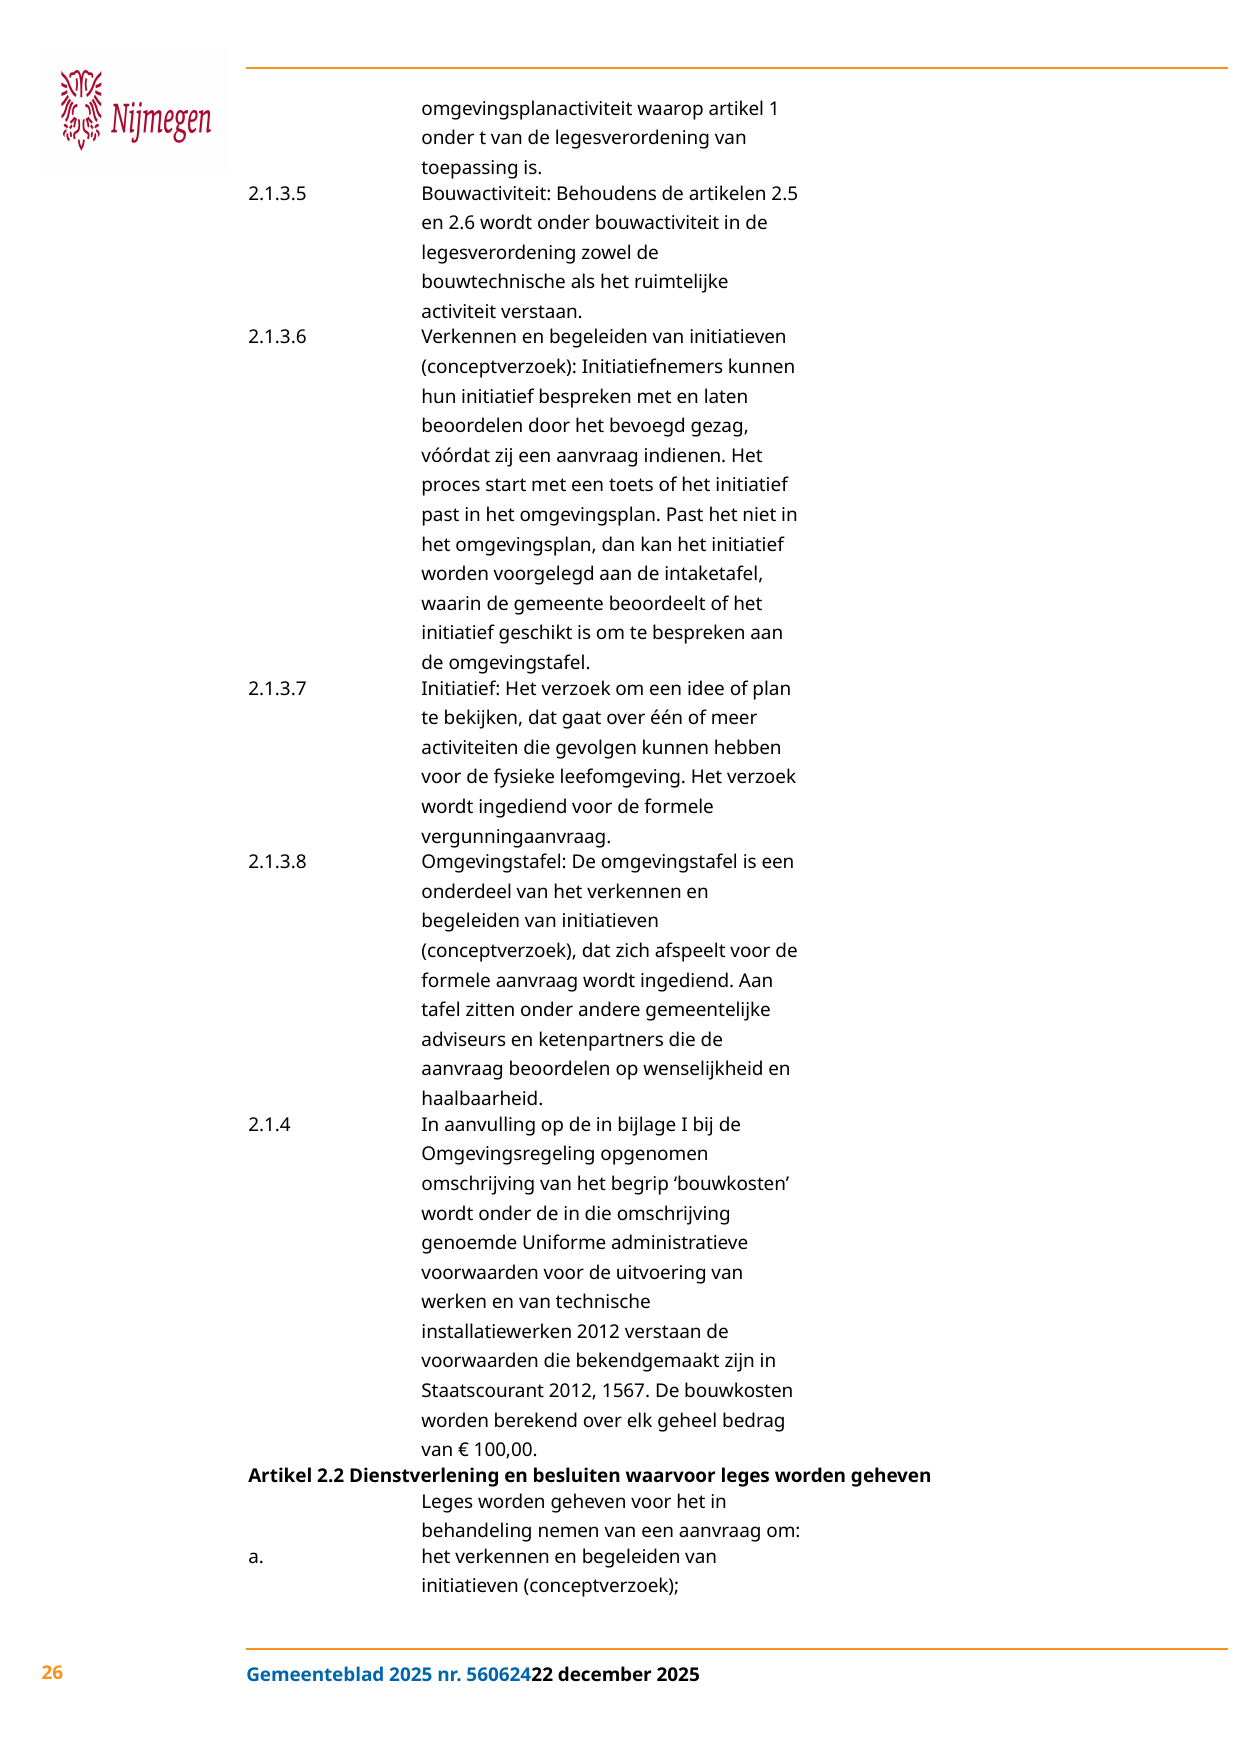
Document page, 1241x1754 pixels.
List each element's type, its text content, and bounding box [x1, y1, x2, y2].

table_cell [805, 849, 978, 1111]
table_cell [979, 1543, 1152, 1598]
table_cell [979, 1462, 1152, 1488]
table_cell [805, 1543, 978, 1598]
picture [41, 47, 231, 172]
table_cell Leges worden geheven voor het in behandeling nemen van een aanvraag om: [421, 1488, 805, 1543]
table_cell Initiatief: Het verzoek om een idee of plan te bekijken, dat gaat over één of meer activiteiten die gevolgen kunnen hebben voor de fysieke leefomgeving. Het verzoek wordt ingediend voor de formele vergunningaanvraag. [421, 675, 805, 848]
table_cell [979, 849, 1152, 1111]
table_cell [805, 324, 978, 675]
table_cell [979, 1488, 1152, 1543]
table_cell [805, 180, 978, 324]
table_cell Artikel 2.2 Dienstverlening en besluiten waarvoor leges worden geheven [248, 1462, 978, 1488]
table_cell [248, 95, 421, 180]
table_cell [979, 1111, 1152, 1462]
table_cell 2.1.4 [248, 1111, 421, 1462]
table_cell 2.1.3.8 [248, 849, 421, 1111]
table_cell [979, 95, 1152, 180]
table_cell [805, 1488, 978, 1543]
table_cell [805, 95, 978, 180]
table_cell Omgevingstafel: De omgevingstafel is een onderdeel van het verkennen en begeleiden van initiatieven (conceptverzoek), dat zich afspeelt voor de formele aanvraag wordt ingediend. Aan tafel zitten onder andere gemeentelijke adviseurs en ketenpartners die de aanvraag beoordelen op wenselijkheid en haalbaarheid. [421, 849, 805, 1111]
table_cell Bouwactiviteit: Behoudens de artikelen 2.5 en 2.6 wordt onder bouwactiviteit in de legesverordening zowel de bouwtechnische als het ruimtelijke activiteit verstaan. [421, 180, 805, 324]
table_cell Verkennen en begeleiden van initiatieven (conceptverzoek): Initiatiefnemers kunnen hun initiatief bespreken met en laten beoordelen door het bevoegd gezag, vóórdat zij een aanvraag indienen. Het proces start met een toets of het initiatief past in het omgevingsplan. Past het niet in het omgevingsplan, dan kan het initiatief worden voorgelegd aan de intaketafel, waarin de gemeente beoordeelt of het initiatief geschikt is om te bespreken aan de omgevingstafel. [421, 324, 805, 675]
table_cell het verkennen en begeleiden van initiatieven (conceptverzoek); [421, 1543, 805, 1598]
table_cell 2.1.3.5 [248, 180, 421, 324]
table_cell [805, 1111, 978, 1462]
table_cell [248, 1488, 421, 1543]
table_cell [805, 675, 978, 848]
table_cell a. [248, 1543, 421, 1598]
table_cell [979, 675, 1152, 848]
table_cell [979, 324, 1152, 675]
table_cell [979, 180, 1152, 324]
table_cell In aanvulling op de in bijlage I bij de Omgevingsregeling opgenomen omschrijving van het begrip ‘bouwkosten’ wordt onder de in die omschrijving genoemde Uniforme administratieve voorwaarden voor de uitvoering van werken en van technische installatiewerken 2012 verstaan de voorwaarden die bekendgemaakt zijn in Staatscourant 2012, 1567. De bouwkosten worden berekend over elk geheel bedrag van € 100,00. [421, 1111, 805, 1462]
table_cell omgevingsplanactiviteit waarop artikel 1 onder t van de legesverordening van toepassing is. [421, 95, 805, 180]
table_cell 2.1.3.6 [248, 324, 421, 675]
table_cell 2.1.3.7 [248, 675, 421, 848]
